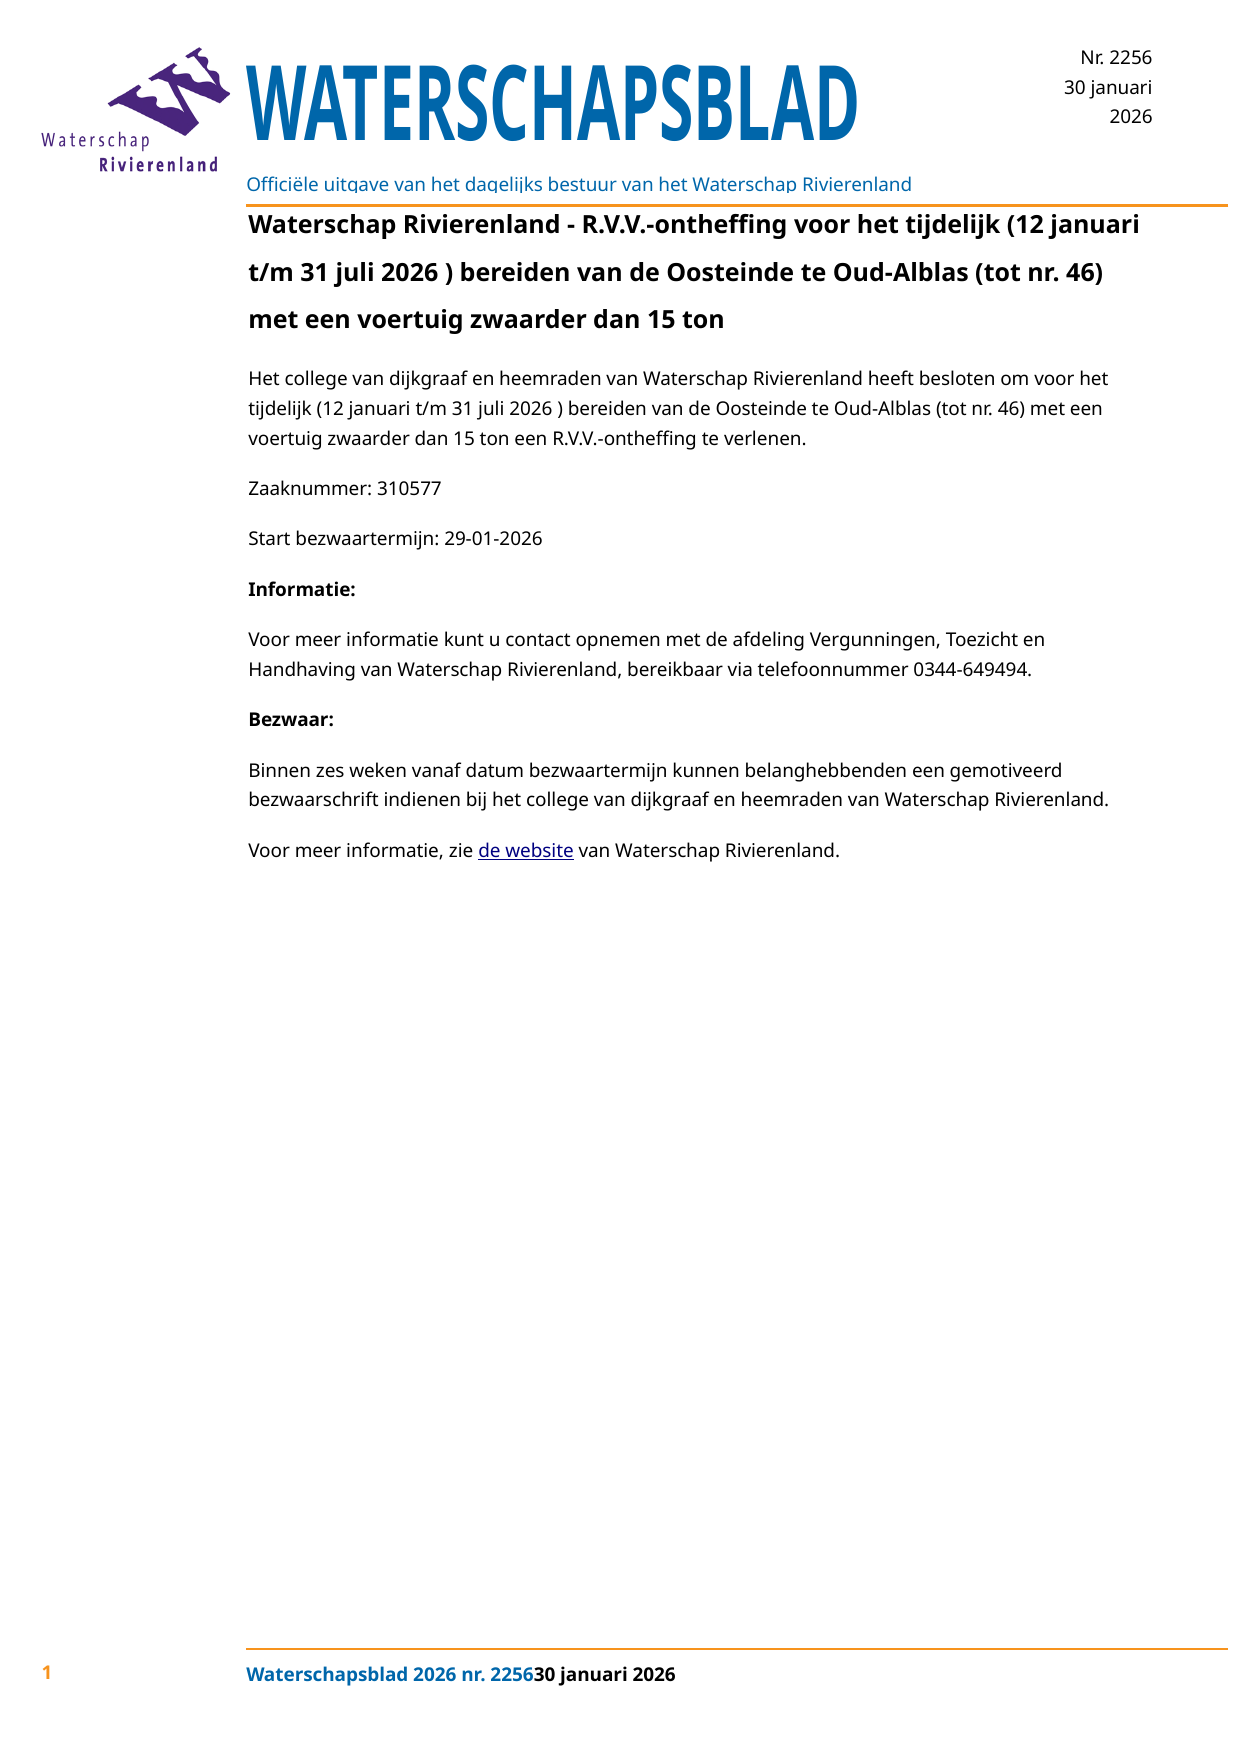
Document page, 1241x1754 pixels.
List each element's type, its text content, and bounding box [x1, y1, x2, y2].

text Binnen zes weken vanaf datum bezwaartermijn kunnen belanghebbenden een gemotiveerd bezwaarschrift indienen bij het college van dijkgraaf en heemraden van Waterschap Rivierenland. [248, 757, 1152, 812]
text Start bezwaartermijn: 29-01-2026 [248, 526, 1152, 551]
text Bezwaar: [248, 706, 1152, 732]
text Het college van dijkgraaf en heemraden van Waterschap Rivierenland heeft besloten om voor het tijdelijk (12 januari t/m 31 juli 2026 ) bereiden van de Oosteinde te Oud-Alblas (tot nr. 46) met een voertuig zwaarder dan 15 ton een R.V.V.-ontheffing te verlenen. [248, 366, 1152, 450]
picture [41, 47, 231, 172]
text Voor meer informatie, zie de website van Waterschap Rivierenland. [248, 837, 1152, 862]
text Informatie: [248, 576, 1152, 602]
text Zaaknummer: 310577 [248, 475, 1152, 501]
text Waterschap Rivierenland - R.V.V.-ontheffing voor het tijdelijk (12 januari t/m 31 juli 2026 ) bereiden van de Oosteinde te Oud-Alblas (tot nr. 46) met een voertuig zwaarder dan 15 ton [248, 207, 1152, 336]
text Voor meer informatie kunt u contact opnemen met de afdeling Vergunningen, Toezicht en Handhaving van Waterschap Rivierenland, bereikbaar via telefoonnummer 0344-649494. [248, 626, 1152, 682]
